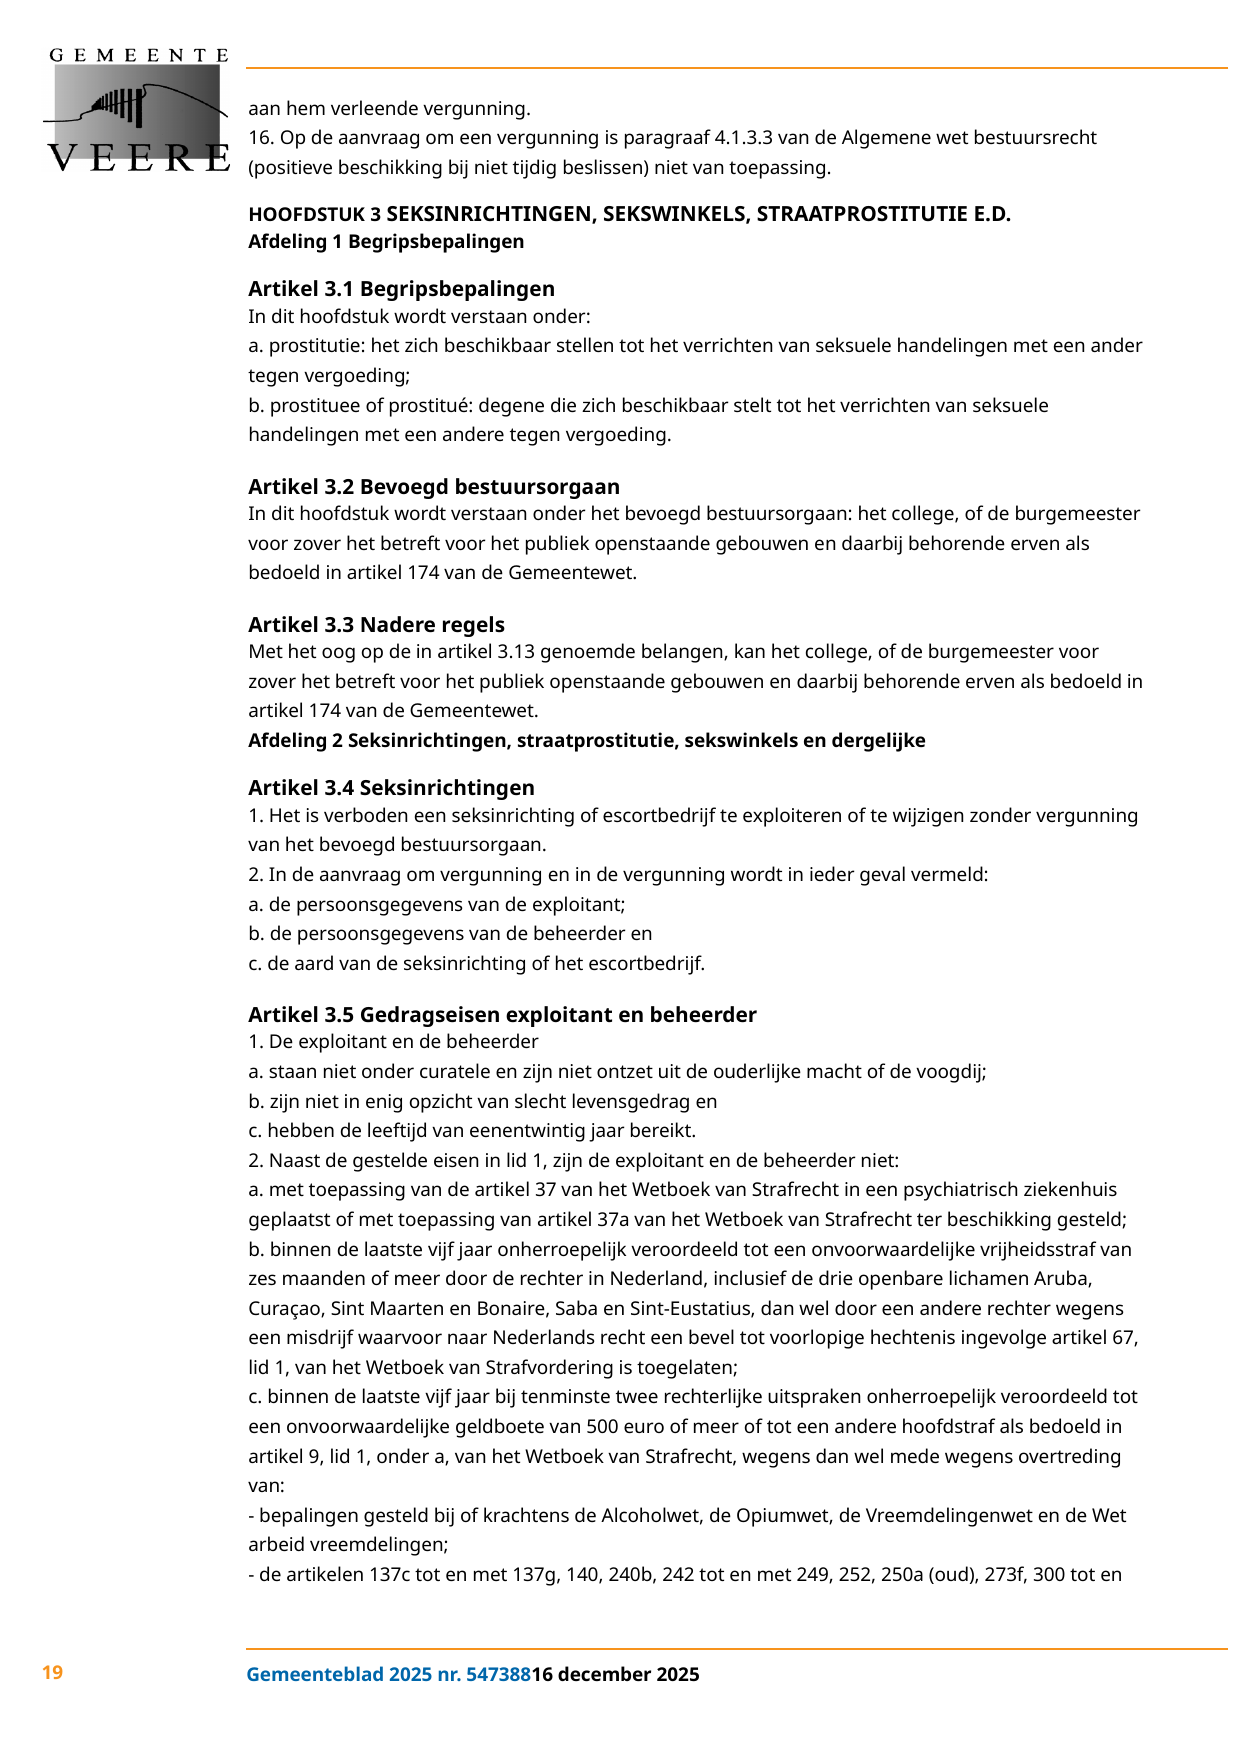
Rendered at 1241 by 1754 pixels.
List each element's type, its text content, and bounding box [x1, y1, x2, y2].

text b. zijn niet in enig opzicht van slecht levensgedrag en [248, 1088, 1152, 1114]
text HOOFDSTUK 3 SEKSINRICHTINGEN, SEKSWINKELS, STRAATPROSTITUTIE E.D. [248, 199, 1152, 228]
text a. staan niet onder curatele en zijn niet ontzet uit de ouderlijke macht of de voogdij; [248, 1058, 1152, 1084]
text c. binnen de laatste vijf jaar bij tenminste twee rechterlijke uitspraken onherroepelijk veroordeeld tot een onvoorwaardelijke geldboete van 500 euro of meer of tot een andere hoofdstraf als bedoeld in artikel 9, lid 1, onder a, van het Wetboek van Strafrecht, wegens dan wel mede wegens overtreding van: [248, 1384, 1152, 1498]
text a. met toepassing van de artikel 37 van het Wetboek van Strafrecht in een psychiatrisch ziekenhuis geplaatst of met toepassing van artikel 37a van het Wetboek van Strafrecht ter beschikking gesteld; [248, 1177, 1152, 1232]
text a. de persoonsgegevens van de exploitant; [248, 891, 1152, 916]
text In dit hoofdstuk wordt verstaan onder het bevoegd bestuursorgaan: het college, of de burgemeester voor zover het betreft voor het publiek openstaande gebouwen en daarbij behorende erven als bedoeld in artikel 174 van de Gemeentewet. [248, 500, 1152, 585]
text 2. Naast de gestelde eisen in lid 1, zijn de exploitant en de beheerder niet: [248, 1147, 1152, 1173]
text b. binnen de laatste vijf jaar onherroepelijk veroordeeld tot een onvoorwaardelijke vrijheidsstraf van zes maanden of meer door de rechter in Nederland, inclusief de drie openbare lichamen Aruba, Curaçao, Sint Maarten en Bonaire, Saba en Sint-Eustatius, dan wel door een andere rechter wegens een misdrijf waarvoor naar Nederlands recht een bevel tot voorlopige hechtenis ingevolge artikel 67, lid 1, van het Wetboek van Strafvordering is toegelaten; [248, 1236, 1152, 1380]
text Artikel 3.1 Begripsbepalingen [248, 274, 1152, 303]
text c. de aard van de seksinrichting of het escortbedrijf. [248, 950, 1152, 976]
text a. prostitutie: het zich beschikbaar stellen tot het verrichten van seksuele handelingen met een ander tegen vergoeding; [248, 333, 1152, 388]
text 16. Op de aanvraag om een vergunning is paragraaf 4.1.3.3 van de Algemene wet bestuursrecht (positieve beschikking bij niet tijdig beslissen) niet van toepassing. [248, 124, 1152, 180]
text b. prostituee of prostitué: degene die zich beschikbaar stelt tot het verrichten van seksuele handelingen met een andere tegen vergoeding. [248, 392, 1152, 447]
text c. hebben de leeftijd van eenentwintig jaar bereikt. [248, 1117, 1152, 1143]
text 2. In de aanvraag om vergunning en in de vergunning wordt in ieder geval vermeld: [248, 861, 1152, 887]
text b. de persoonsgegevens van de beheerder en [248, 920, 1152, 946]
text Afdeling 1 Begripsbepalingen [248, 228, 1152, 254]
text Artikel 3.5 Gedragseisen exploitant en beheerder [248, 1000, 1152, 1029]
text aan hem verleende vergunning. [248, 95, 1152, 121]
text In dit hoofdstuk wordt verstaan onder: [248, 303, 1152, 329]
text Artikel 3.3 Nadere regels [248, 610, 1152, 638]
text Afdeling 2 Seksinrichtingen, straatprostitutie, sekswinkels en dergelijke [248, 727, 1152, 753]
text - bepalingen gesteld bij of krachtens de Alcoholwet, de Opiumwet, de Vreemdelingenwet en de Wet arbeid vreemdelingen; [248, 1502, 1152, 1557]
picture [41, 47, 231, 172]
text Artikel 3.2 Bevoegd bestuursorgaan [248, 472, 1152, 500]
text 1. Het is verboden een seksinrichting of escortbedrijf te exploiteren of te wijzigen zonder vergunning van het bevoegd bestuursorgaan. [248, 802, 1152, 857]
text - de artikelen 137c tot en met 137g, 140, 240b, 242 tot en met 249, 252, 250a (oud), 273f, 300 tot en [248, 1561, 1152, 1587]
text 1. De exploitant en de beheerder [248, 1029, 1152, 1054]
text Met het oog op de in artikel 3.13 genoemde belangen, kan het college, of de burgemeester voor zover het betreft voor het publiek openstaande gebouwen en daarbij behorende erven als bedoeld in artikel 174 van de Gemeentewet. [248, 638, 1152, 723]
text Artikel 3.4 Seksinrichtingen [248, 773, 1152, 802]
